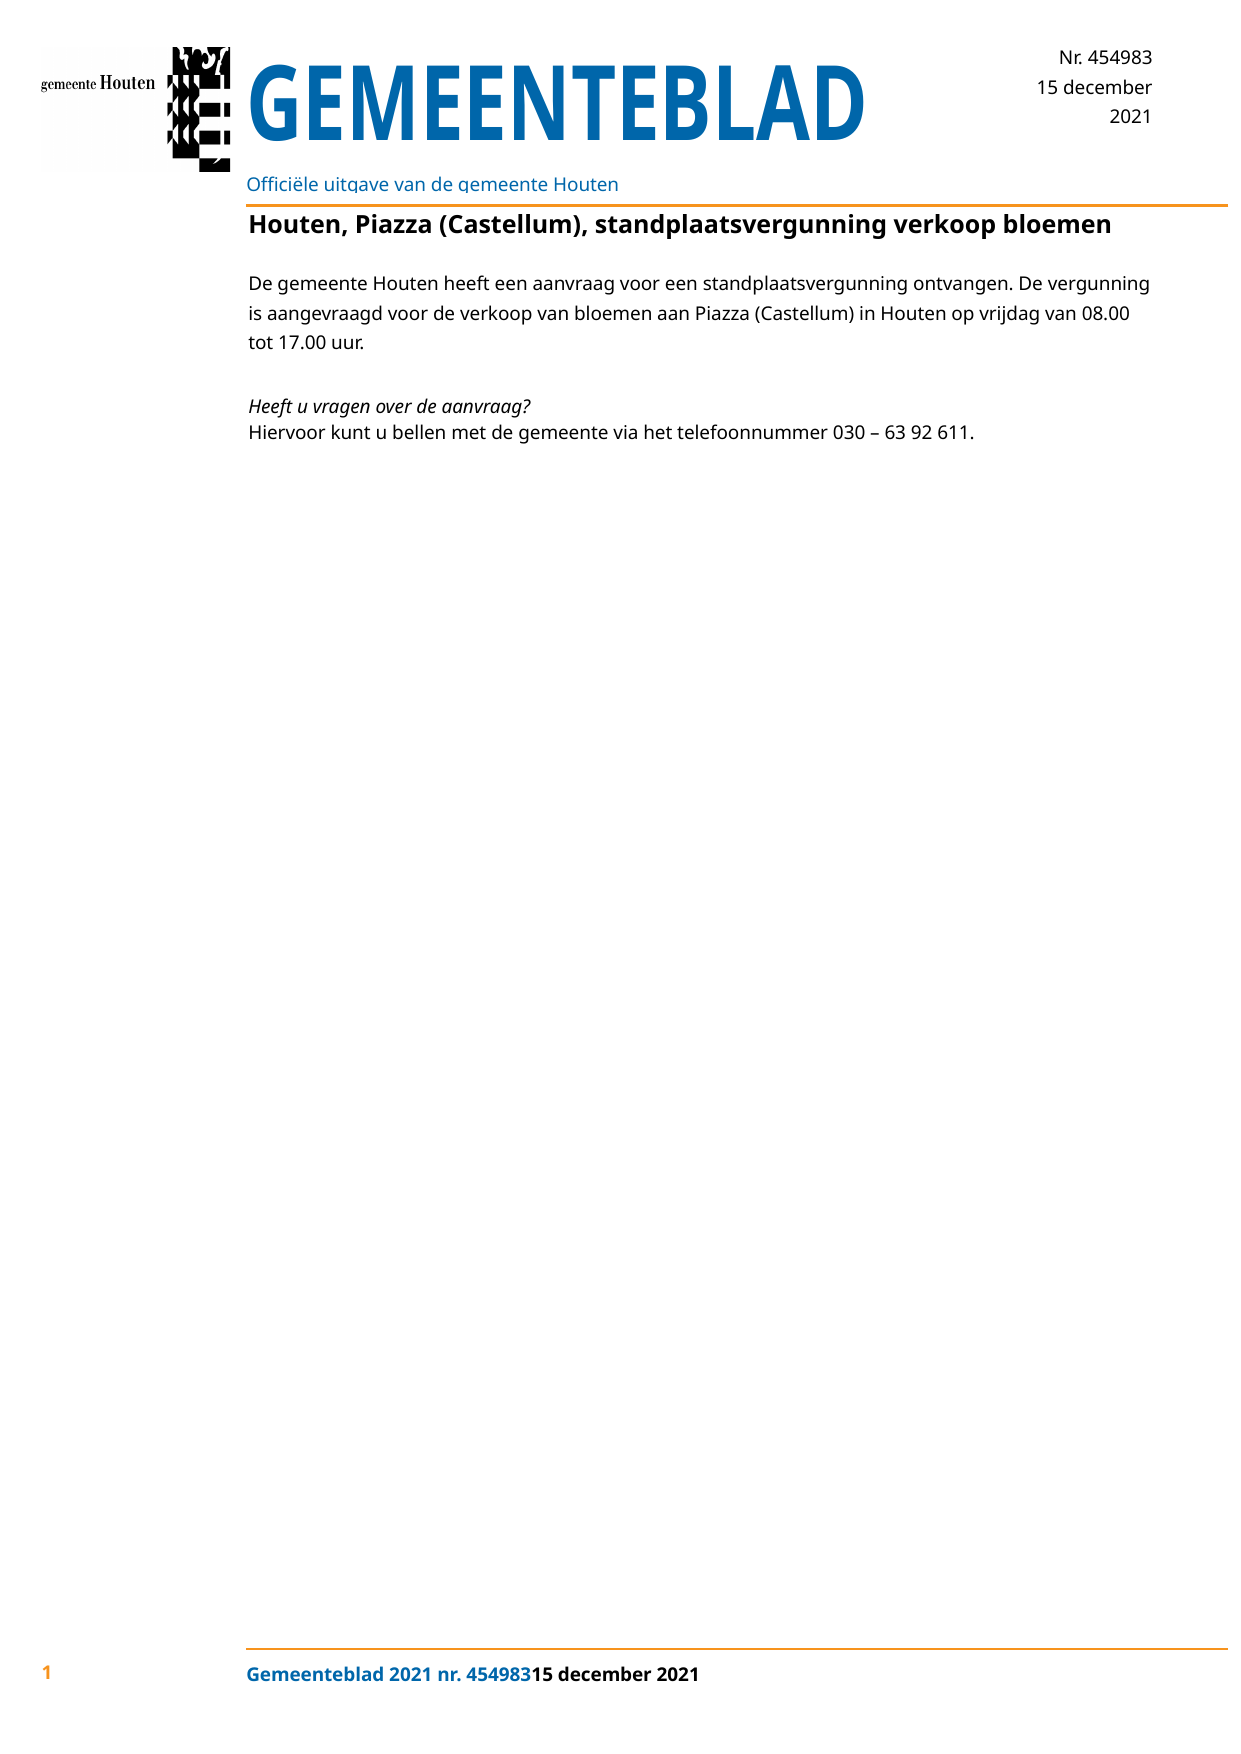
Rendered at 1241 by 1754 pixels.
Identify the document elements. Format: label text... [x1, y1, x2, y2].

text Heeft u vragen over de aanvraag? [248, 393, 1152, 419]
text Houten, Piazza (Castellum), standplaatsvergunning verkoop bloemen [248, 207, 1152, 241]
text De gemeente Houten heeft een aanvraag voor een standplaatsvergunning ontvangen. De vergunning is aangevraagd voor de verkoop van bloemen aan Piazza (Castellum) in Houten op vrijdag van 08.00 tot 17.00 uur. [248, 270, 1152, 355]
text Hiervoor kunt u bellen met de gemeente via het telefoonnummer 030 – 63 92 611. [248, 419, 1152, 445]
picture [41, 47, 231, 172]
